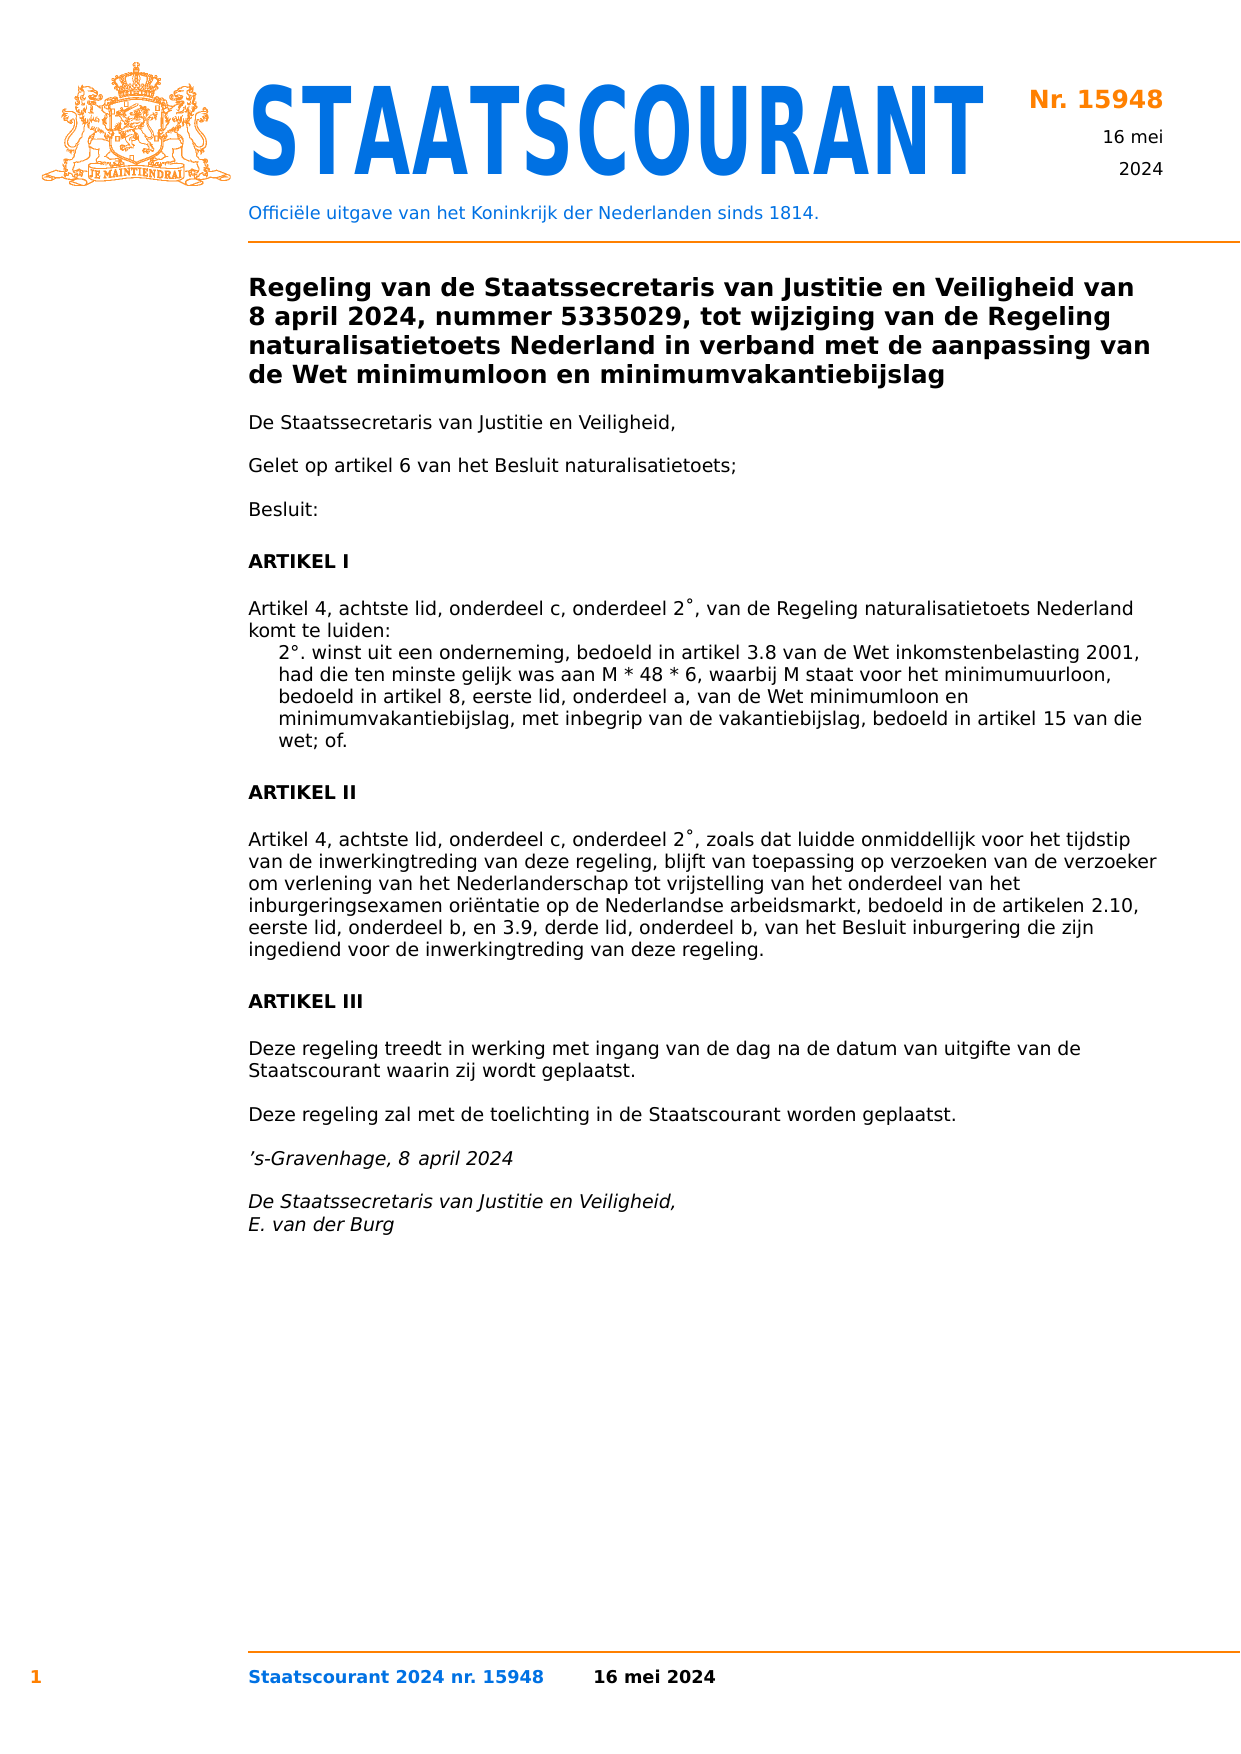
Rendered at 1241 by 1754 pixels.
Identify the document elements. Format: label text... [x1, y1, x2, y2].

text De Staatssecretaris van Justitie en Veiligheid, E. van der Burg [248, 1191, 1163, 1235]
table_cell 2024 [998, 153, 1240, 203]
table_header STAATSCOURANT [248, 62, 998, 203]
table_header [25, 62, 248, 241]
text Artikel 4, achtste lid, onderdeel c, onderdeel 2˚, zoals dat luidde onmiddellijk voor het tijdstip van de inwerkingtreding van deze regeling, blijft van toepassing op verzoeken van de verzoeker om verlening van het Nederlanderschap tot vrijstelling van het onderdeel van het inburgeringsexamen oriëntatie op de Nederlandse arbeidsmarkt, bedoeld in de artikelen 2.10, eerste lid, onderdeel b, en 3.9, derde lid, onderdeel b, van het Besluit inburgering die zijn ingediend voor de inwerkingtreding van deze regeling. [248, 829, 1163, 961]
text De Staatssecretaris van Justitie en Veiligheid, [248, 412, 1163, 433]
text Gelet op artikel 6 van het Besluit naturalisatietoets; [248, 455, 1163, 477]
text 2°. winst uit een onderneming, bedoeld in artikel 3.8 van de Wet inkomstenbelasting 2001, had die ten minste gelijk was aan M * 48 * 6, waarbij M staat voor het minimumuurloon, bedoeld in artikel 8, eerste lid, onderdeel a, van de Wet minimumloon en minimumvakantiebijslag, met inbegrip van de vakantiebijslag, bedoeld in artikel 15 van die wet; of. [278, 642, 1163, 752]
text Deze regeling treedt in werking met ingang van de dag na de datum van uitgifte van de Staatscourant waarin zij wordt geplaatst. [248, 1038, 1163, 1082]
table_cell 16 mei [998, 121, 1240, 153]
text Deze regeling zal met de toelichting in de Staatscourant worden geplaatst. [248, 1104, 1163, 1126]
table_header Nr. 15948 [998, 62, 1240, 121]
text Besluit: [248, 499, 1163, 521]
subtitle ARTIKEL III [248, 991, 1163, 1013]
text ’s-Gravenhage, 8 april 2024 [248, 1148, 1163, 1169]
subtitle ARTIKEL I [248, 551, 1163, 573]
subtitle ARTIKEL II [248, 782, 1163, 804]
text Artikel 4, achtste lid, onderdeel c, onderdeel 2˚, van de Regeling naturalisatietoets Nederland komt te luiden: [248, 598, 1163, 642]
picture [41, 62, 231, 186]
subtitle Regeling van de Staatssecretaris van Justitie en Veiligheid van 8 april 2024, nummer 5335029, tot wijziging van de Regeling naturalisatietoets Nederland in verband met de aanpassing van de Wet minimumloon en minimumvakantiebijslag [248, 273, 1163, 390]
table_cell Officiële uitgave van het Koninkrijk der Nederlanden sinds 1814. [248, 203, 1240, 241]
